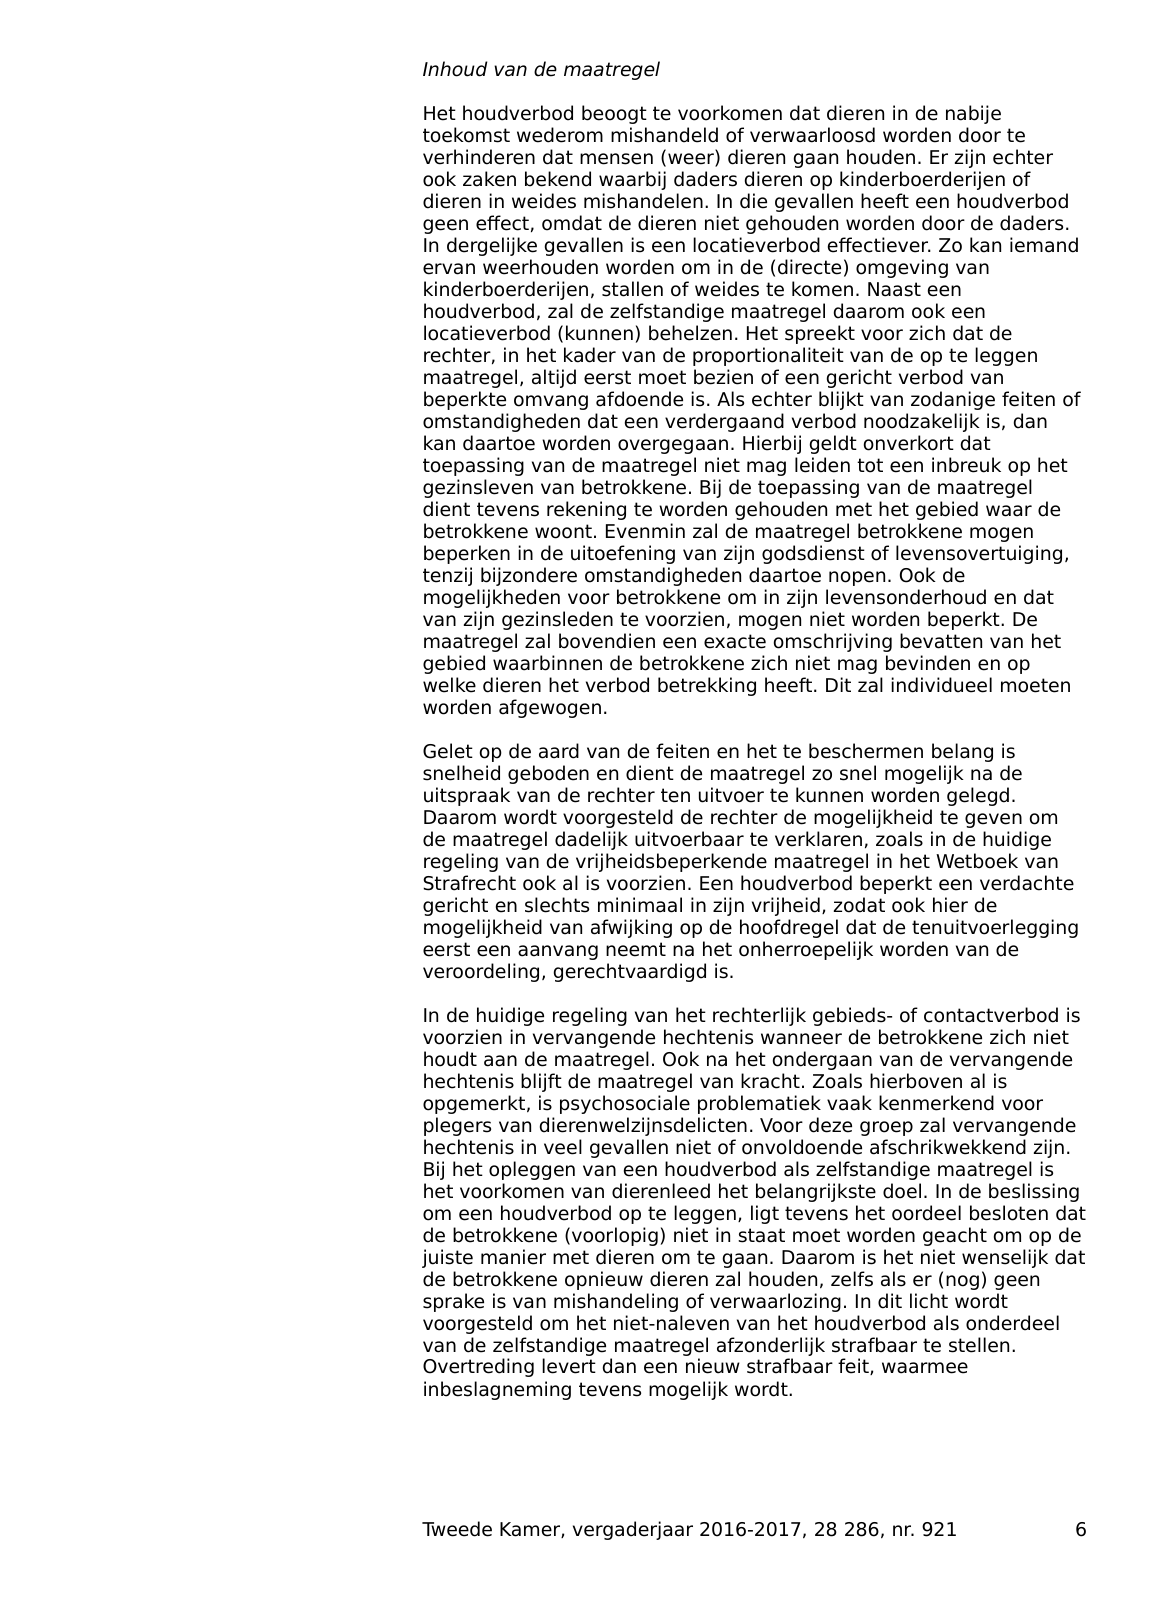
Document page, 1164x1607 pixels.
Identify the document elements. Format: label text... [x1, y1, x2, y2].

subtitle Inhoud van de maatregel [422, 59, 1087, 81]
text Het houdverbod beoogt te voorkomen dat dieren in de nabije toekomst wederom mishandeld of verwaarloosd worden door te verhinderen dat mensen (weer) dieren gaan houden. Er zijn echter ook zaken bekend waarbij daders dieren op kinderboerderijen of dieren in weides mishandelen. In die gevallen heeft een houdverbod geen effect, omdat de dieren niet gehouden worden door de daders. In dergelijke gevallen is een locatieverbod effectiever. Zo kan iemand ervan weerhouden worden om in de (directe) omgeving van kinderboerderijen, stallen of weides te komen. Naast een houdverbod, zal de zelfstandige maatregel daarom ook een locatieverbod (kunnen) behelzen. Het spreekt voor zich dat de rechter, in het kader van de proportionaliteit van de op te leggen maatregel, altijd eerst moet bezien of een gericht verbod van beperkte omvang afdoende is. Als echter blijkt van zodanige feiten of omstandigheden dat een verdergaand verbod noodzakelijk is, dan kan daartoe worden overgegaan. Hierbij geldt onverkort dat toepassing van de maatregel niet mag leiden tot een inbreuk op het gezinsleven van betrokkene. Bij de toepassing van de maatregel dient tevens rekening te worden gehouden met het gebied waar de betrokkene woont. Evenmin zal de maatregel betrokkene mogen beperken in de uitoefening van zijn godsdienst of levensovertuiging, tenzij bijzondere omstandigheden daartoe nopen. Ook de mogelijkheden voor betrokkene om in zijn levensonderhoud en dat van zijn gezinsleden te voorzien, mogen niet worden beperkt. De maatregel zal bovendien een exacte omschrijving bevatten van het gebied waarbinnen de betrokkene zich niet mag bevinden en op welke dieren het verbod betrekking heeft. Dit zal individueel moeten worden afgewogen. [422, 103, 1087, 719]
text Gelet op de aard van de feiten en het te beschermen belang is snelheid geboden en dient de maatregel zo snel mogelijk na de uitspraak van de rechter ten uitvoer te kunnen worden gelegd. Daarom wordt voorgesteld de rechter de mogelijkheid te geven om de maatregel dadelijk uitvoerbaar te verklaren, zoals in de huidige regeling van de vrijheidsbeperkende maatregel in het Wetboek van Strafrecht ook al is voorzien. Een houdverbod beperkt een verdachte gericht en slechts minimaal in zijn vrijheid, zodat ook hier de mogelijkheid van afwijking op de hoofdregel dat de tenuitvoerlegging eerst een aanvang neemt na het onherroepelijk worden van de veroordeling, gerechtvaardigd is. [422, 741, 1087, 983]
text In de huidige regeling van het rechterlijk gebieds- of contactverbod is voorzien in vervangende hechtenis wanneer de betrokkene zich niet houdt aan de maatregel. Ook na het ondergaan van de vervangende hechtenis blijft de maatregel van kracht. Zoals hierboven al is opgemerkt, is psychosociale problematiek vaak kenmerkend voor plegers van dierenwelzijnsdelicten. Voor deze groep zal vervangende hechtenis in veel gevallen niet of onvoldoende afschrikwekkend zijn. Bij het opleggen van een houdverbod als zelfstandige maatregel is het voorkomen van dierenleed het belangrijkste doel. In de beslissing om een houdverbod op te leggen, ligt tevens het oordeel besloten dat de betrokkene (voorlopig) niet in staat moet worden geacht om op de juiste manier met dieren om te gaan. Daarom is het niet wenselijk dat de betrokkene opnieuw dieren zal houden, zelfs als er (nog) geen sprake is van mishandeling of verwaarlozing. In dit licht wordt voorgesteld om het niet-naleven van het houdverbod als onderdeel van de zelfstandige maatregel afzonderlijk strafbaar te stellen. Overtreding levert dan een nieuw strafbaar feit, waarmee inbeslagneming tevens mogelijk wordt. [422, 1005, 1087, 1400]
